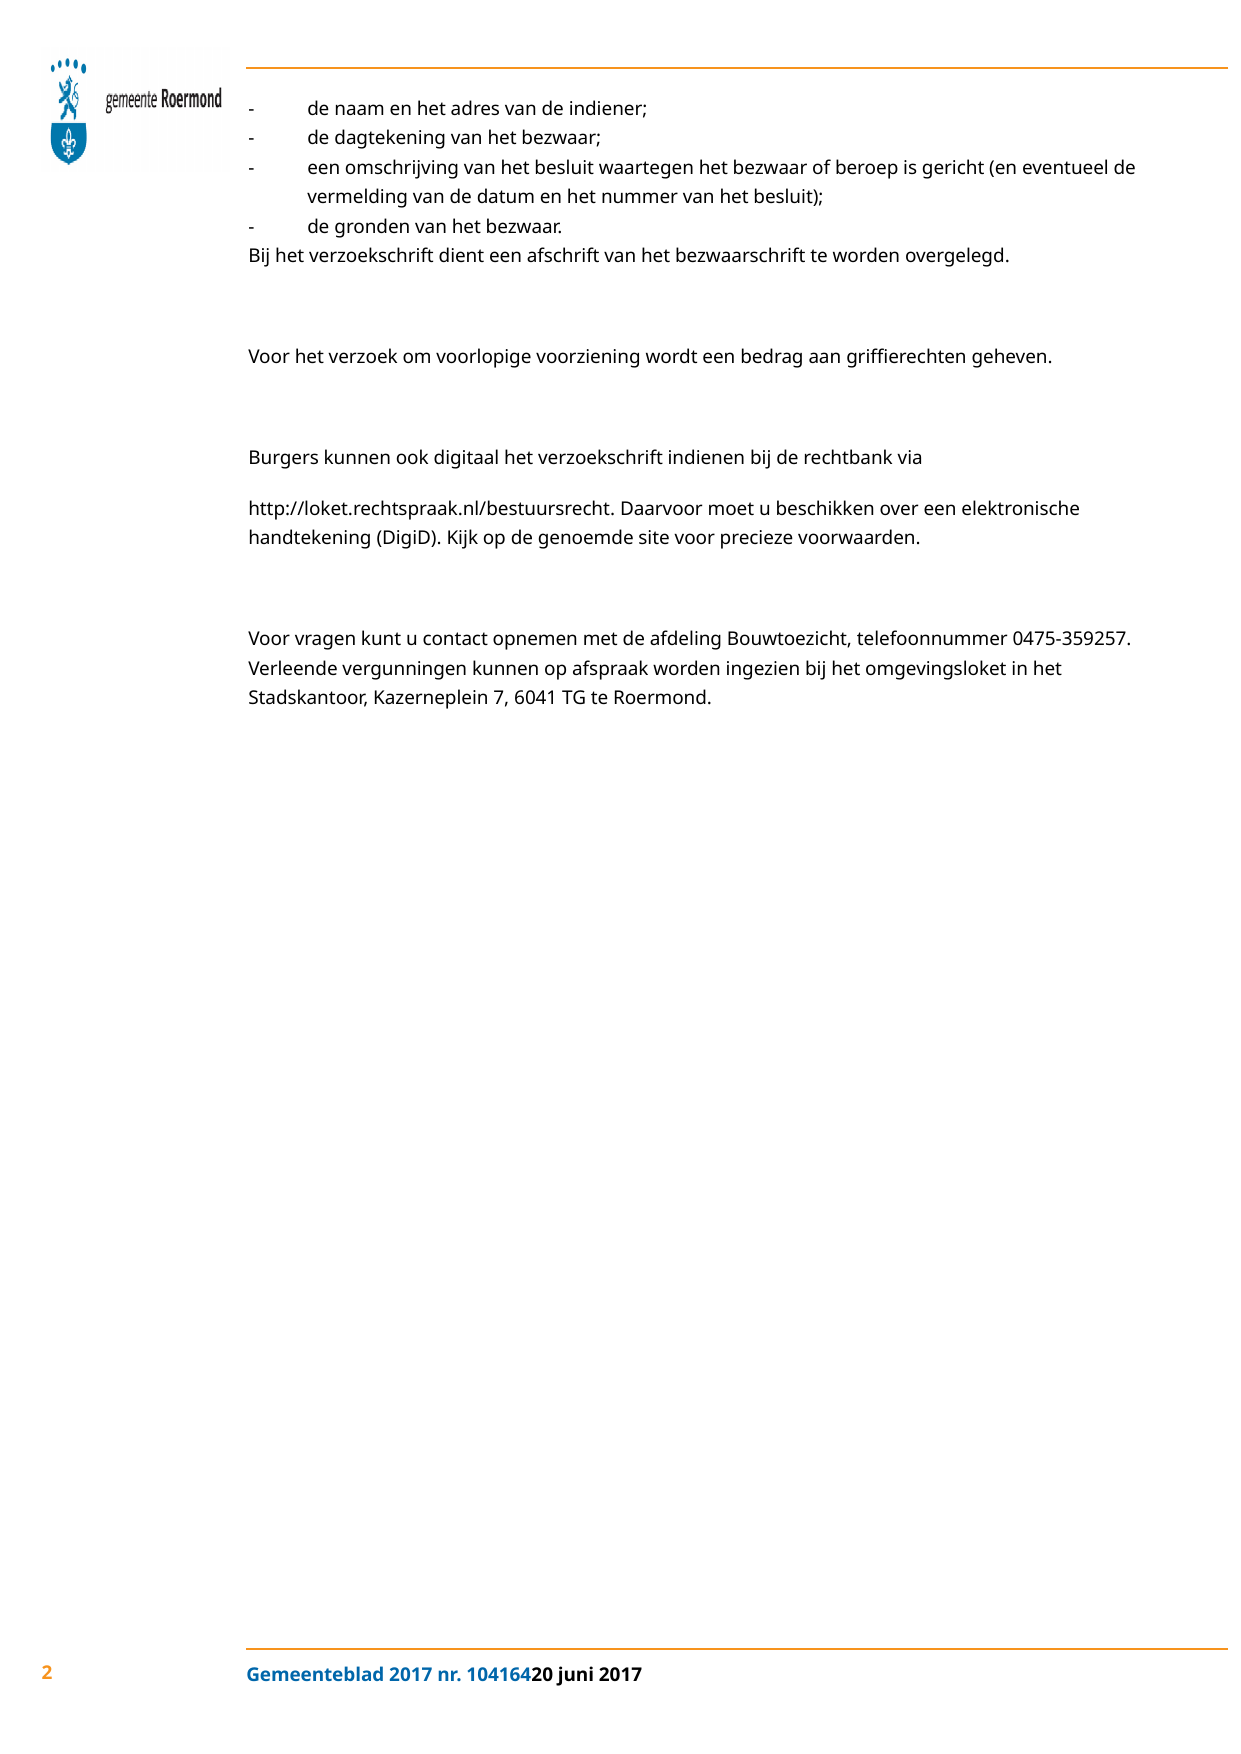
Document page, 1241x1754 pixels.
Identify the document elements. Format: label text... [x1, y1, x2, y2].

text http://loket.rechtspraak.nl/bestuursrecht. Daarvoor moet u beschikken over een elektronische handtekening (DigiD). Kijk op de genoemde site voor precieze voorwaarden. [248, 495, 1152, 550]
list de dagtekening van het bezwaar; [248, 124, 1152, 150]
text Burgers kunnen ook digitaal het verzoekschrift indienen bij de rechtbank via [248, 444, 1152, 470]
list de naam en het adres van de indiener; [248, 95, 1152, 121]
text Voor vragen kunt u contact opnemen met de afdeling Bouwtoezicht, telefoonnummer 0475-359257. Verleende vergunningen kunnen op afspraak worden ingezien bij het omgevingsloket in het Stadskantoor, Kazerneplein 7, 6041 TG te Roermond. [248, 625, 1152, 710]
list de gronden van het bezwaar. [248, 213, 1152, 239]
text Bij het verzoekschrift dient een afschrift van het bezwaarschrift te worden overgelegd. [248, 243, 1152, 268]
text Voor het verzoek om voorlopige voorziening wordt een bedrag aan griffierechten geheven. [248, 343, 1152, 369]
list een omschrijving van het besluit waartegen het bezwaar of beroep is gericht (en eventueel de vermelding van de datum en het nummer van het besluit); [248, 154, 1152, 209]
picture [41, 47, 231, 172]
